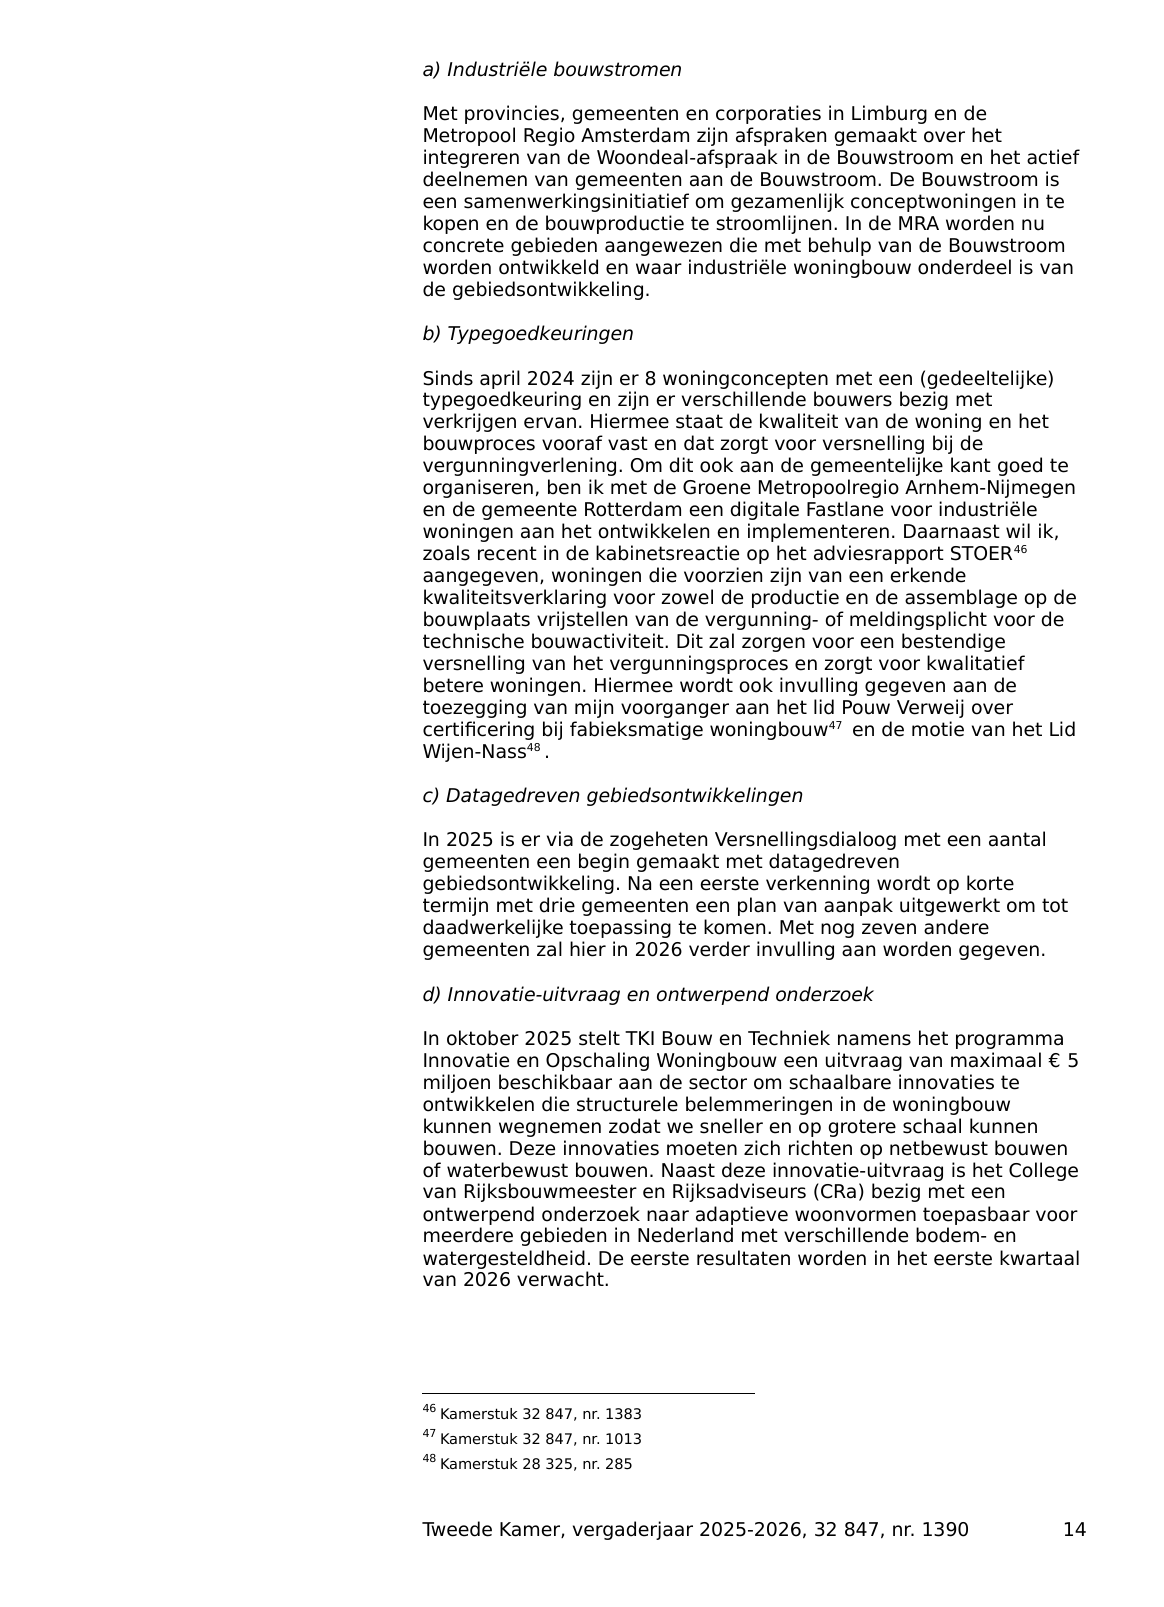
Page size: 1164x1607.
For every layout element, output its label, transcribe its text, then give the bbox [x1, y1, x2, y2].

subtitle d) Innovatie-uitvraag en ontwerpend onderzoek [422, 983, 1087, 1005]
text Kamerstuk 32 847, nr. 1383 [422, 1402, 1087, 1424]
subtitle b) Typegoedkeuringen [422, 323, 1087, 345]
subtitle a) Industriële bouwstromen [422, 59, 1087, 81]
text In oktober 2025 stelt TKI Bouw en Techniek namens het programma Innovatie en Opschaling Woningbouw een uitvraag van maximaal € 5 miljoen beschikbaar aan de sector om schaalbare innovaties te ontwikkelen die structurele belemmeringen in de woningbouw kunnen wegnemen zodat we sneller en op grotere schaal kunnen bouwen. Deze innovaties moeten zich richten op netbewust bouwen of waterbewust bouwen. Naast deze innovatie-uitvraag is het College van Rijksbouwmeester en Rijksadviseurs (CRa) bezig met een ontwerpend onderzoek naar adaptieve woonvormen toepasbaar voor meerdere gebieden in Nederland met verschillende bodem- en watergesteldheid. De eerste resultaten worden in het eerste kwartaal van 2026 verwacht. [422, 1028, 1087, 1291]
subtitle c) Datagedreven gebiedsontwikkelingen [422, 785, 1087, 807]
text Kamerstuk 32 847, nr. 1013 [422, 1427, 1087, 1449]
text In 2025 is er via de zogeheten Versnellingsdialoog met een aantal gemeenten een begin gemaakt met datagedreven gebiedsontwikkeling. Na een eerste verkenning wordt op korte termijn met drie gemeenten een plan van aanpak uitgewerkt om tot daadwerkelijke toepassing te komen. Met nog zeven andere gemeenten zal hier in 2026 verder invulling aan worden gegeven. [422, 829, 1087, 961]
text Kamerstuk 28 325, nr. 285 [422, 1452, 1087, 1474]
text Sinds april 2024 zijn er 8 woningconcepten met een (gedeeltelijke) typegoedkeuring en zijn er verschillende bouwers bezig met verkrijgen ervan. Hiermee staat de kwaliteit van de woning en het bouwproces vooraf vast en dat zorgt voor versnelling bij de vergunningverlening. Om dit ook aan de gemeentelijke kant goed te organiseren, ben ik met de Groene Metropoolregio Arnhem-Nijmegen en de gemeente Rotterdam een digitale Fastlane voor industriële woningen aan het ontwikkelen en implementeren. Daarnaast wil ik, zoals recent in de kabinetsreactie op het adviesrapport STOER aangegeven, woningen die voorzien zijn van een erkende kwaliteitsverklaring voor zowel de productie en de assemblage op de bouwplaats vrijstellen van de vergunning- of meldingsplicht voor de technische bouwactiviteit. Dit zal zorgen voor een bestendige versnelling van het vergunningsproces en zorgt voor kwalitatief betere woningen. Hiermee wordt ook invulling gegeven aan de toezegging van mijn voorganger aan het lid Pouw Verweij over certificering bij fabieksmatige woningbouw en de motie van het Lid Wijen-Nass. [422, 367, 1087, 763]
text Met provincies, gemeenten en corporaties in Limburg en de Metropool Regio Amsterdam zijn afspraken gemaakt over het integreren van de Woondeal-afspraak in de Bouwstroom en het actief deelnemen van gemeenten aan de Bouwstroom. De Bouwstroom is een samenwerkingsinitiatief om gezamenlijk conceptwoningen in te kopen en de bouwproductie te stroomlijnen. In de MRA worden nu concrete gebieden aangewezen die met behulp van de Bouwstroom worden ontwikkeld en waar industriële woningbouw onderdeel is van de gebiedsontwikkeling. [422, 103, 1087, 301]
